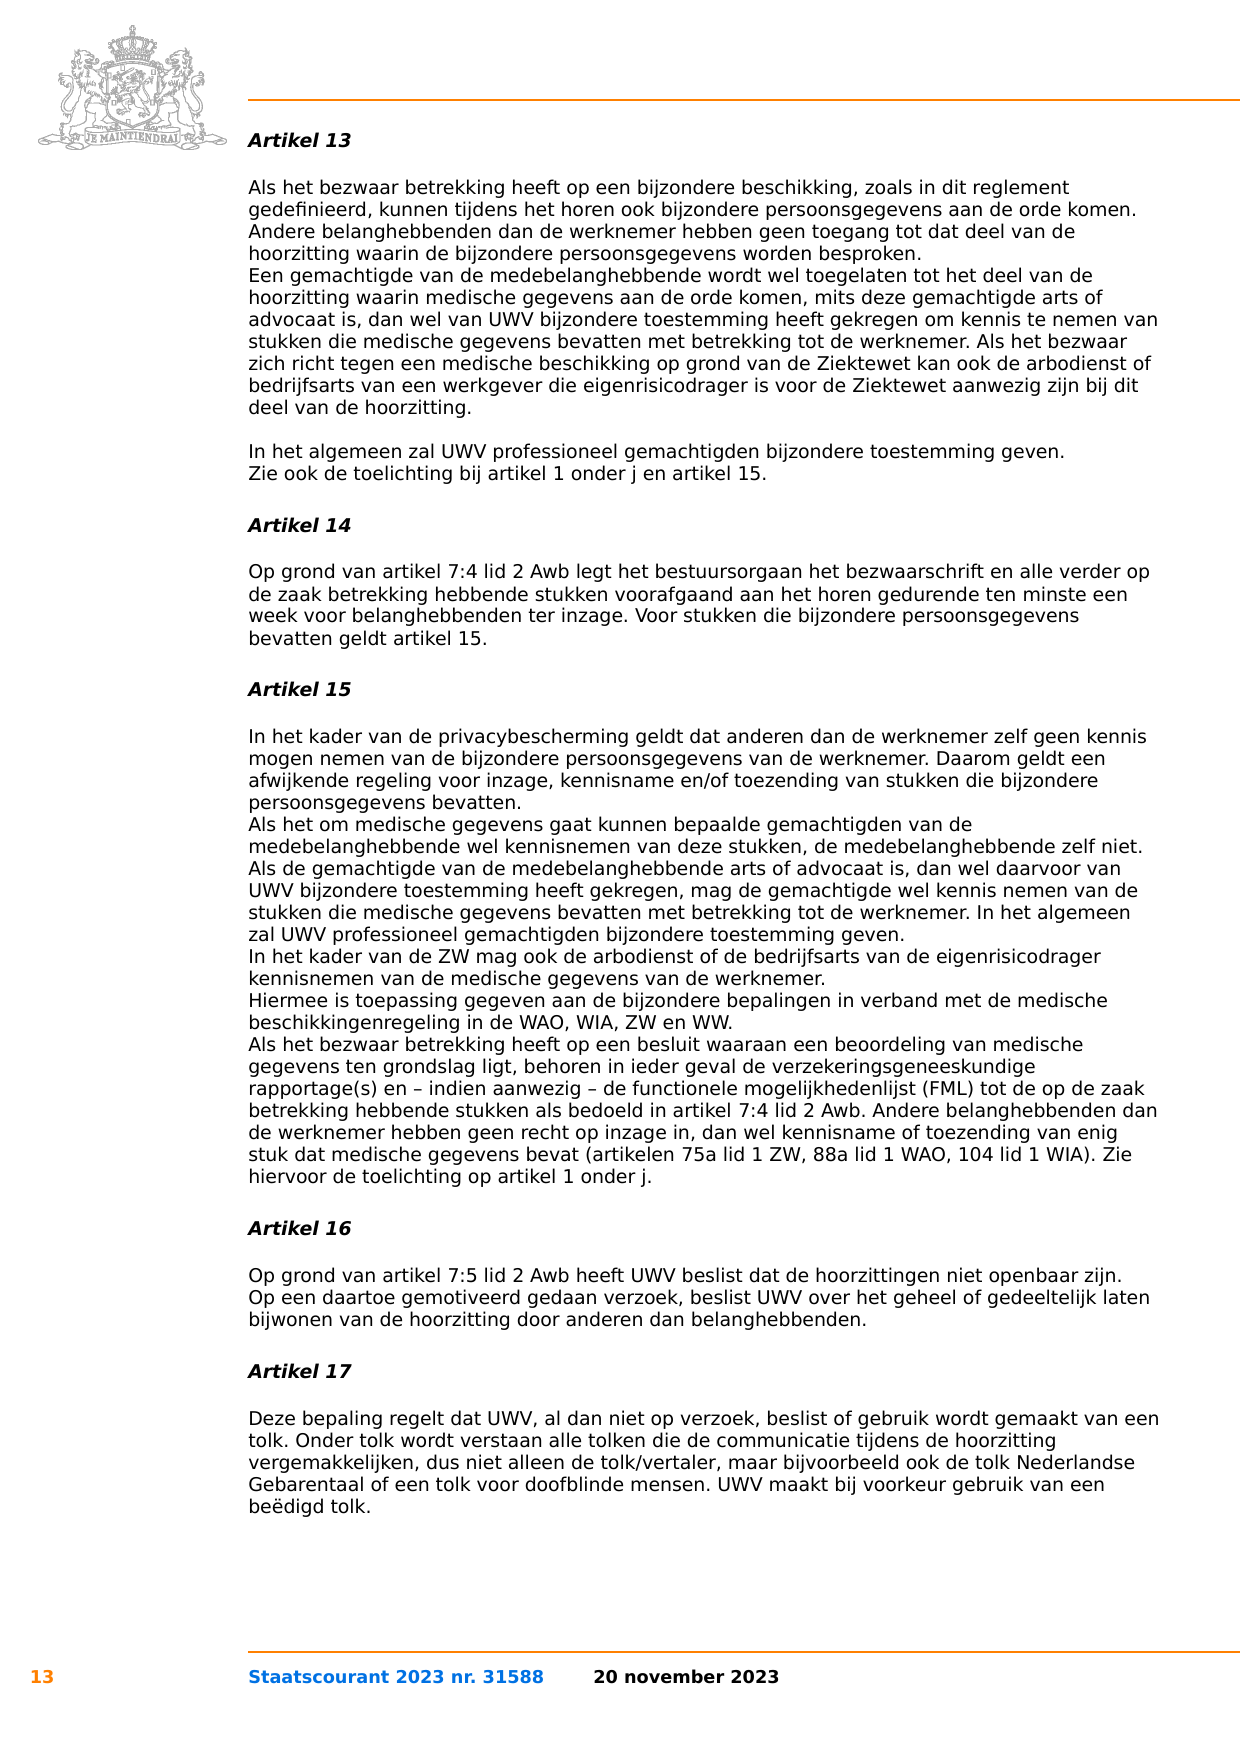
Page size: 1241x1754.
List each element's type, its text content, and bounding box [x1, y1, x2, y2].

text Op een daartoe gemotiveerd gedaan verzoek, beslist UWV over het geheel of gedeeltelijk laten bijwonen van de hoorzitting door anderen dan belanghebbenden. [248, 1287, 1163, 1331]
text Op grond van artikel 7:4 lid 2 Awb legt het bestuursorgaan het bezwaarschrift en alle verder op de zaak betrekking hebbende stukken voorafgaand aan het horen gedurende ten minste een week voor belanghebbenden ter inzage. Voor stukken die bijzondere persoonsgegevens bevatten geldt artikel 15. [248, 561, 1163, 649]
subtitle Artikel 13 [248, 130, 1163, 152]
text In het algemeen zal UWV professioneel gemachtigden bijzondere toestemming geven. [248, 441, 1163, 462]
text Een gemachtigde van de medebelanghebbende wordt wel toegelaten tot het deel van de hoorzitting waarin medische gegevens aan de orde komen, mits deze gemachtigde arts of advocaat is, dan wel van UWV bijzondere toestemming heeft gekregen om kennis te nemen van stukken die medische gegevens bevatten met betrekking tot de werknemer. Als het bezwaar zich richt tegen een medische beschikking op grond van de Ziektewet kan ook de arbodienst of bedrijfsarts van een werkgever die eigenrisicodrager is voor de Ziektewet aanwezig zijn bij dit deel van de hoorzitting. [248, 265, 1163, 419]
text Deze bepaling regelt dat UWV, al dan niet op verzoek, beslist of gebruik wordt gemaakt van een tolk. Onder tolk wordt verstaan alle tolken die de communicatie tijdens de hoorzitting vergemakkelijken, dus niet alleen de tolk/vertaler, maar bijvoorbeeld ook de tolk Nederlandse Gebarentaal of een tolk voor doofblinde mensen. UWV maakt bij voorkeur gebruik van een beëdigd tolk. [248, 1408, 1163, 1518]
text Hiermee is toepassing gegeven aan de bijzondere bepalingen in verband met de medische beschikkingenregeling in de WAO, WIA, ZW en WW. [248, 990, 1163, 1034]
text Als het bezwaar betrekking heeft op een besluit waaraan een beoordeling van medische gegevens ten grondslag ligt, behoren in ieder geval de verzekeringsgeneeskundige rapportage(s) en – indien aanwezig – de functionele mogelijkhedenlijst (FML) tot de op de zaak betrekking hebbende stukken als bedoeld in artikel 7:4 lid 2 Awb. Andere belanghebbenden dan de werknemer hebben geen recht op inzage in, dan wel kennisname of toezending van enig stuk dat medische gegevens bevat (artikelen 75a lid 1 ZW, 88a lid 1 WAO, 104 lid 1 WIA). Zie hiervoor de toelichting op artikel 1 onder j. [248, 1034, 1163, 1188]
text Als het om medische gegevens gaat kunnen bepaalde gemachtigden van de medebelanghebbende wel kennisnemen van deze stukken, de medebelanghebbende zelf niet. Als de gemachtigde van de medebelanghebbende arts of advocaat is, dan wel daarvoor van UWV bijzondere toestemming heeft gekregen, mag de gemachtigde wel kennis nemen van de stukken die medische gegevens bevatten met betrekking tot de werknemer. In het algemeen zal UWV professioneel gemachtigden bijzondere toestemming geven. [248, 814, 1163, 946]
picture [38, 25, 227, 150]
text Zie ook de toelichting bij artikel 1 onder j en artikel 15. [248, 462, 1163, 484]
subtitle Artikel 15 [248, 679, 1163, 701]
text Als het bezwaar betrekking heeft op een bijzondere beschikking, zoals in dit reglement gedefinieerd, kunnen tijdens het horen ook bijzondere persoonsgegevens aan de orde komen. Andere belanghebbenden dan de werknemer hebben geen toegang tot dat deel van de hoorzitting waarin de bijzondere persoonsgegevens worden besproken. [248, 177, 1163, 265]
subtitle Artikel 14 [248, 514, 1163, 536]
text Op grond van artikel 7:5 lid 2 Awb heeft UWV beslist dat de hoorzittingen niet openbaar zijn. [248, 1265, 1163, 1287]
subtitle Artikel 16 [248, 1218, 1163, 1240]
text In het kader van de ZW mag ook de arbodienst of de bedrijfsarts van de eigenrisicodrager kennisnemen van de medische gegevens van de werknemer. [248, 946, 1163, 990]
subtitle Artikel 17 [248, 1361, 1163, 1383]
text In het kader van de privacybescherming geldt dat anderen dan de werknemer zelf geen kennis mogen nemen van de bijzondere persoonsgegevens van de werknemer. Daarom geldt een afwijkende regeling voor inzage, kennisname en/of toezending van stukken die bijzondere persoonsgegevens bevatten. [248, 726, 1163, 814]
